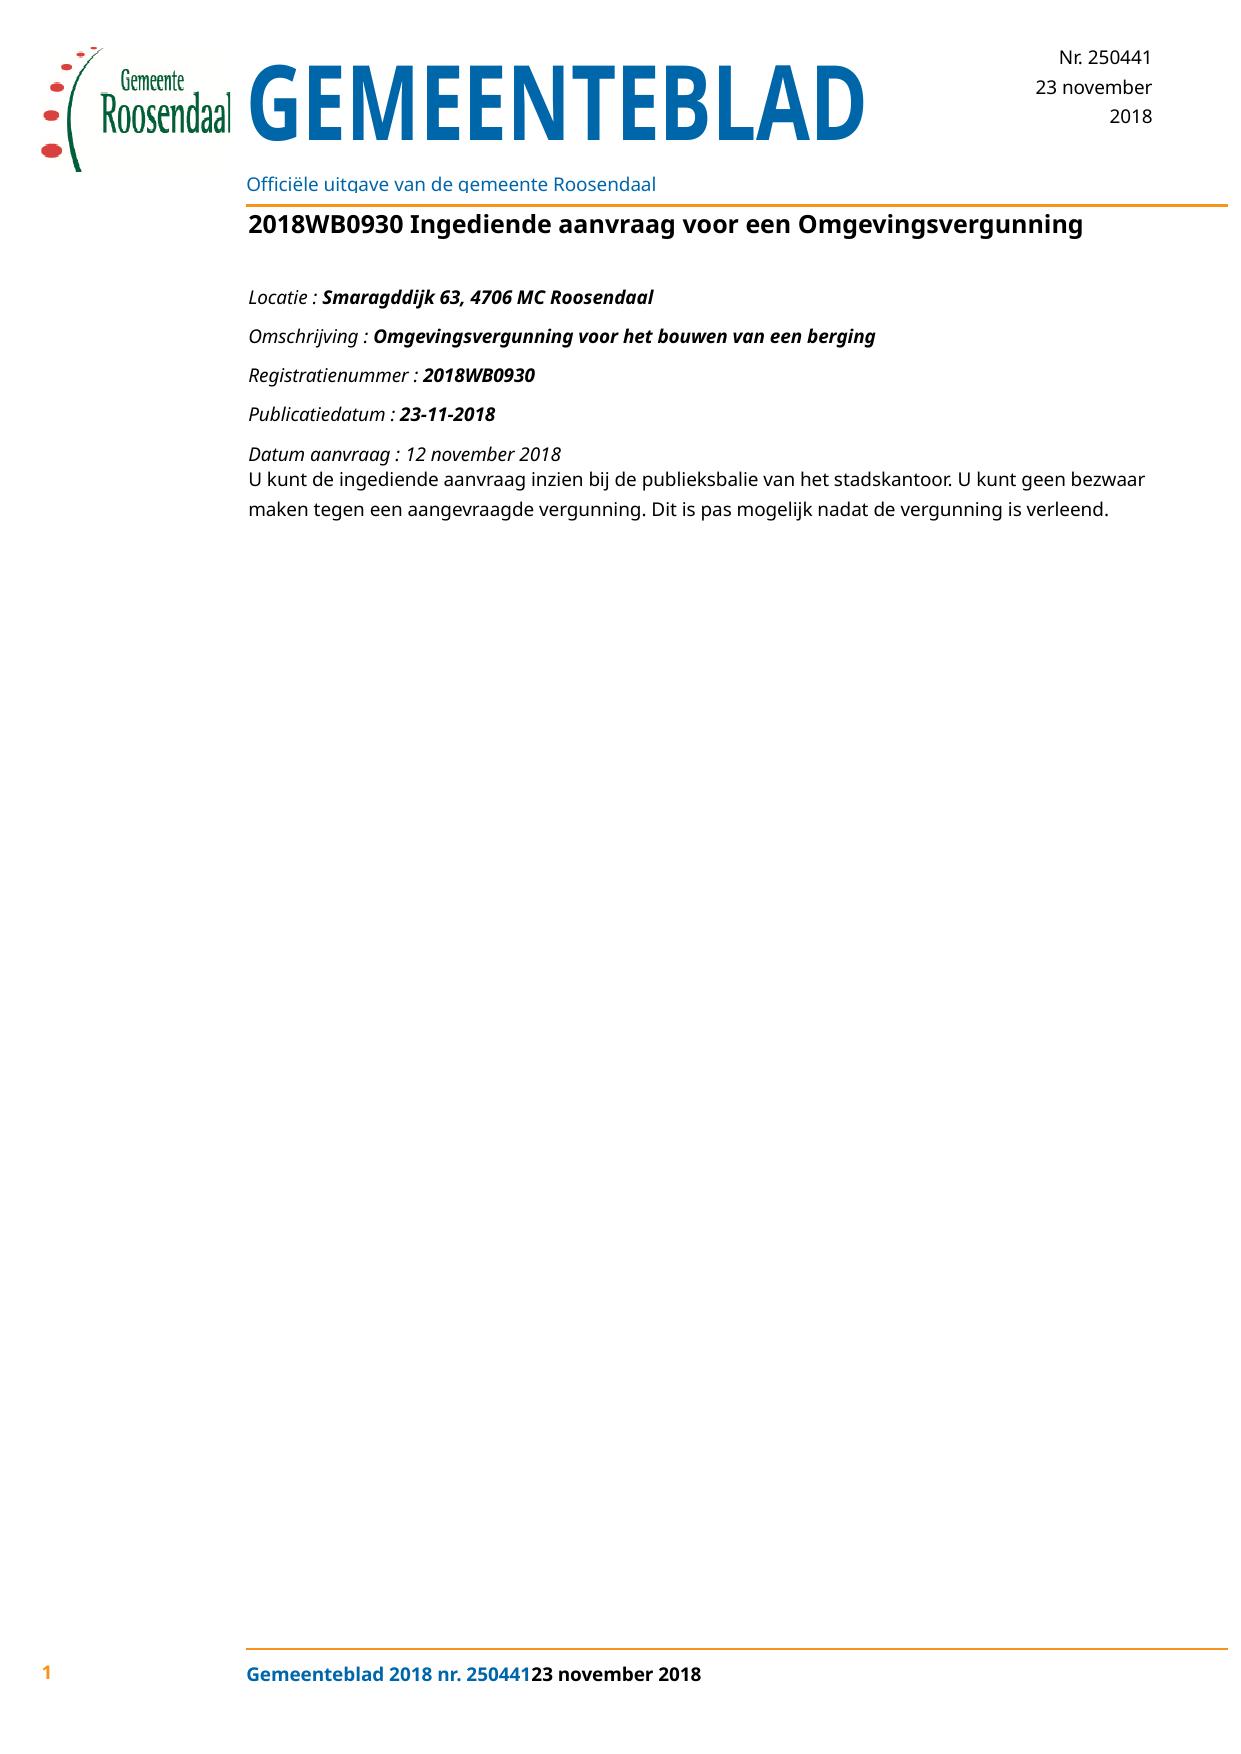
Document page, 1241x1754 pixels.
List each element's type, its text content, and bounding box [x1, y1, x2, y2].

text 2018WB0930 Ingediende aanvraag voor een Omgevingsvergunning [248, 207, 1152, 241]
text Publicatiedatum : 23-11-2018 [248, 402, 1152, 427]
picture [41, 47, 231, 172]
text Locatie : Smaragddijk 63, 4706 MC Roosendaal [248, 284, 1152, 309]
text Omschrijving : Omgevingsvergunning voor het bouwen van een berging [248, 323, 1152, 349]
text U kunt de ingediende aanvraag inzien bij de publieksbalie van het stadskantoor. U kunt geen bezwaar maken tegen een aangevraagde vergunning. Dit is pas mogelijk nadat de vergunning is verleend. [248, 467, 1152, 522]
text Registratienummer : 2018WB0930 [248, 362, 1152, 388]
text Datum aanvraag : 12 november 2018 [248, 441, 1152, 467]
